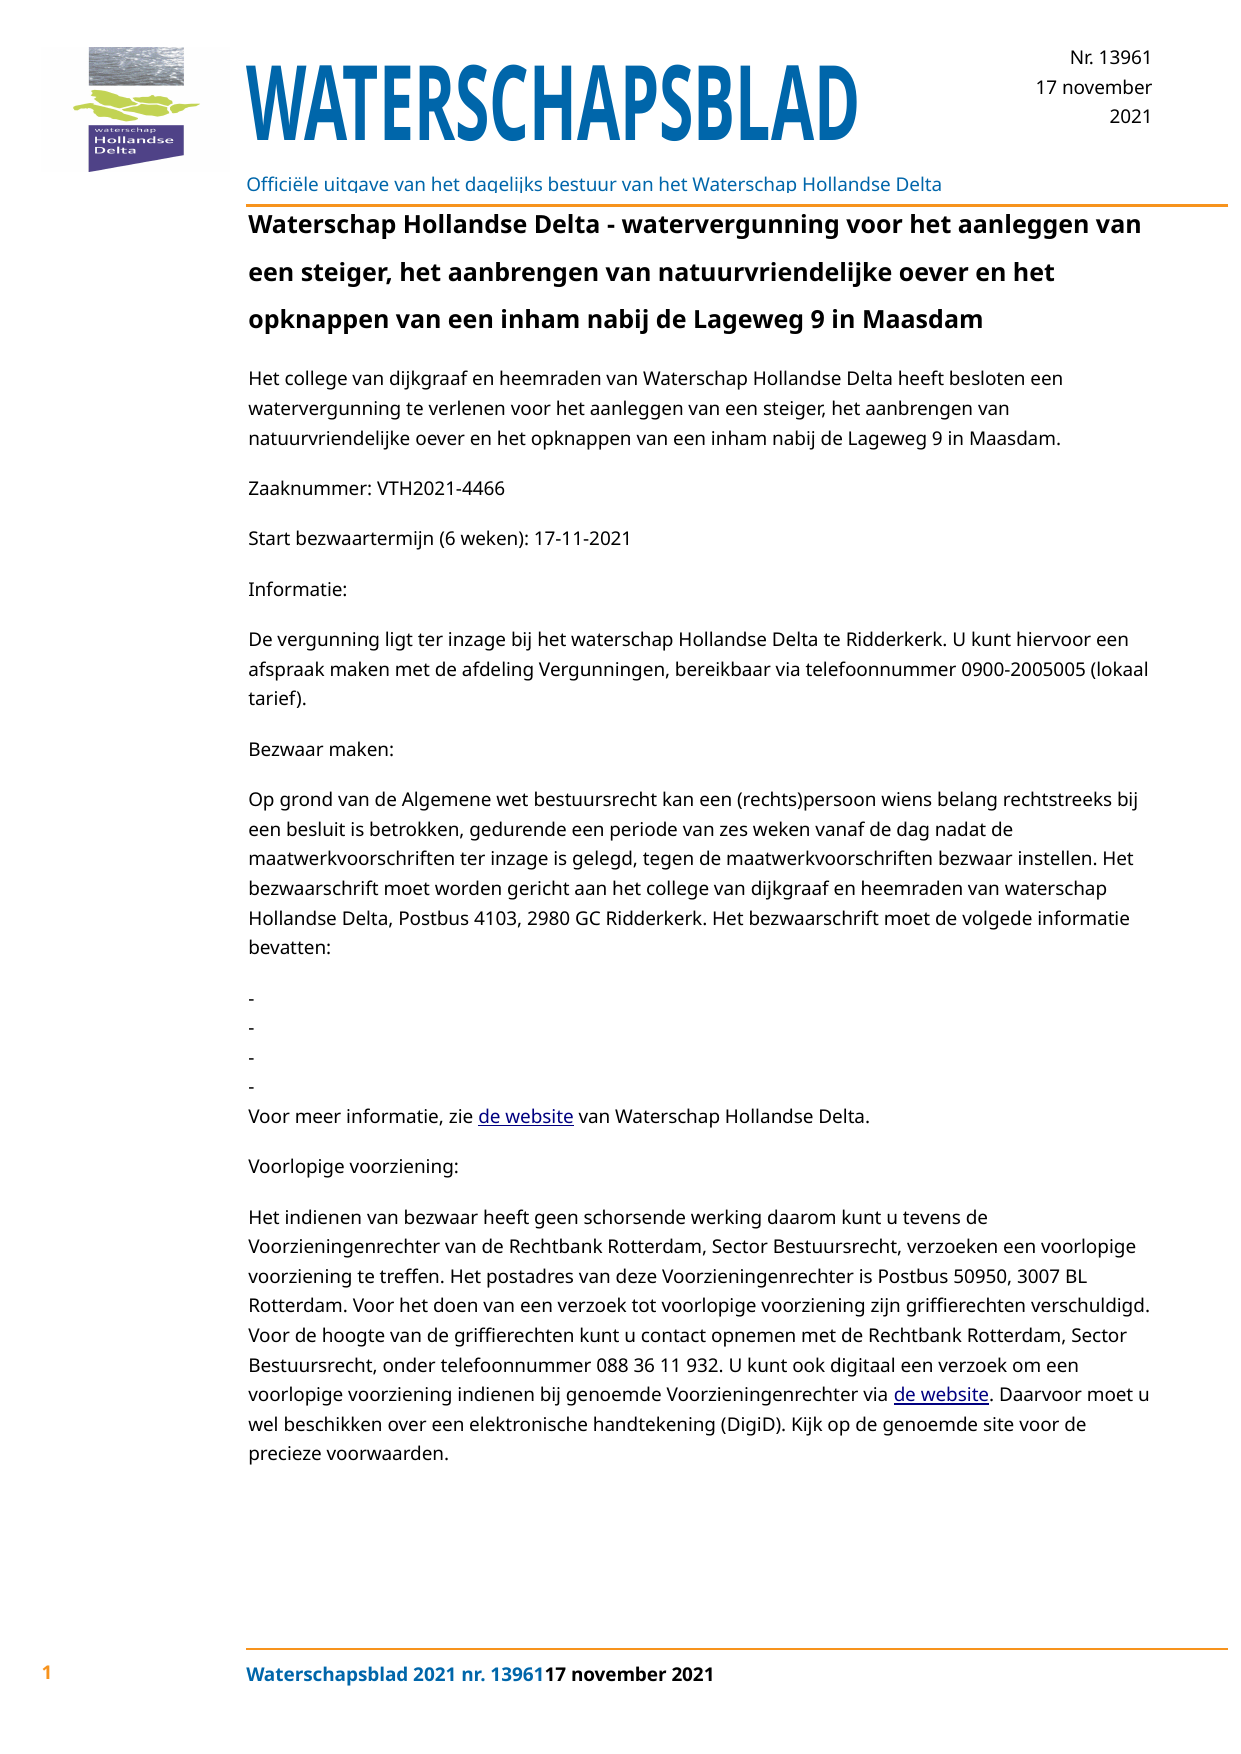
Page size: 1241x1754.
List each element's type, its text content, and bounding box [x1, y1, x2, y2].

text Voorlopige voorziening: [248, 1153, 1152, 1179]
text De vergunning ligt ter inzage bij het waterschap Hollandse Delta te Ridderkerk. U kunt hiervoor een afspraak maken met de afdeling Vergunningen, bereikbaar via telefoonnummer 0900-2005005 (lokaal tarief). [248, 626, 1152, 711]
text Start bezwaartermijn (6 weken): 17-11-2021 [248, 526, 1152, 551]
text Het college van dijkgraaf en heemraden van Waterschap Hollandse Delta heeft besloten een watervergunning te verlenen voor het aanleggen van een steiger, het aanbrengen van natuurvriendelijke oever en het opknappen van een inham nabij de Lageweg 9 in Maasdam. [248, 366, 1152, 450]
text Voor meer informatie, zie de website van Waterschap Hollandse Delta. [248, 1103, 1152, 1129]
picture [41, 47, 231, 172]
text Op grond van de Algemene wet bestuursrecht kan een (rechts)persoon wiens belang rechtstreeks bij een besluit is betrokken, gedurende een periode van zes weken vanaf de dag nadat de maatwerkvoorschriften ter inzage is gelegd, tegen de maatwerkvoorschriften bezwaar instellen. Het bezwaarschrift moet worden gericht aan het college van dijkgraaf en heemraden van waterschap Hollandse Delta, Postbus 4103, 2980 GC Ridderkerk. Het bezwaarschrift moet de volgede informatie bevatten: [248, 786, 1152, 960]
text Bezwaar maken: [248, 736, 1152, 762]
text Het indienen van bezwaar heeft geen schorsende werking daarom kunt u tevens de Voorzieningenrechter van de Rechtbank Rotterdam, Sector Bestuursrecht, verzoeken een voorlopige voorziening te treffen. Het postadres van deze Voorzieningenrechter is Postbus 50950, 3007 BL Rotterdam. Voor het doen van een verzoek tot voorlopige voorziening zijn griffierechten verschuldigd. Voor de hoogte van de griffierechten kunt u contact opnemen met de Rechtbank Rotterdam, Sector Bestuursrecht, onder telefoonnummer 088 36 11 932. U kunt ook digitaal een verzoek om een voorlopige voorziening indienen bij genoemde Voorzieningenrechter via de website. Daarvoor moet u wel beschikken over een elektronische handtekening (DigiD). Kijk op de genoemde site voor de precieze voorwaarden. [248, 1204, 1152, 1466]
text Informatie: [248, 576, 1152, 602]
text Waterschap Hollandse Delta - watervergunning voor het aanleggen van een steiger, het aanbrengen van natuurvriendelijke oever en het opknappen van een inham nabij de Lageweg 9 in Maasdam [248, 207, 1152, 336]
text Zaaknummer: VTH2021-4466 [248, 475, 1152, 501]
